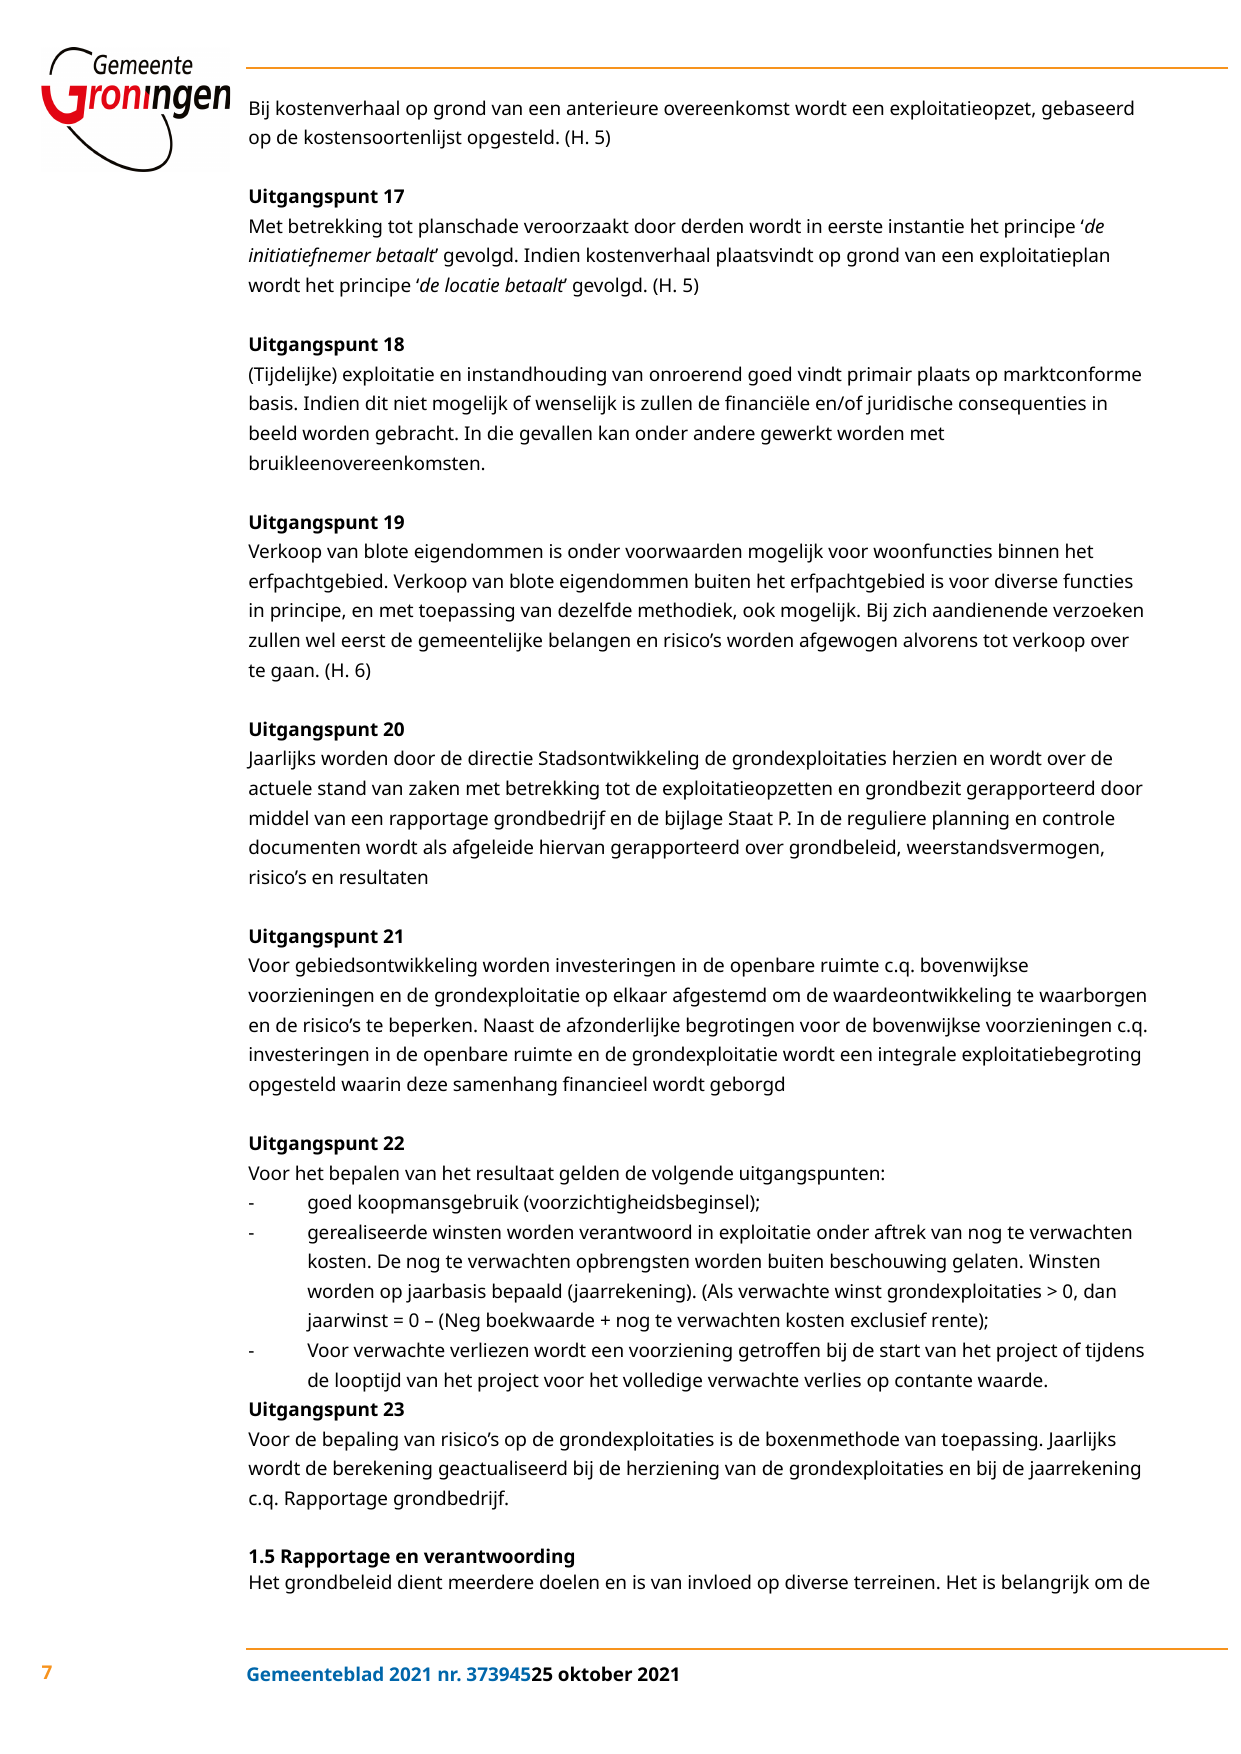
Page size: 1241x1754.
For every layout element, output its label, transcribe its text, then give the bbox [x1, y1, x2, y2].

text Het grondbeleid dient meerdere doelen en is van invloed op diverse terreinen. Het is belangrijk om de [248, 1569, 1152, 1595]
table_header Bij kostenverhaal op grond van een anterieure overeenkomst wordt een exploitatieopzet, gebaseerd op de kostensoortenlijst opgesteld. (H. 5) Uitgangspunt 17 Met betrekking tot planschade veroorzaakt door derden wordt in eerste instantie het principe ‘de initiatiefnemer betaalt’ gevolgd. Indien kostenverhaal plaatsvindt op grond van een exploitatieplan wordt het principe ‘de locatie betaalt’ gevolgd. (H. 5) Uitgangspunt 18 (Tijdelijke) exploitatie en instandhouding van onroerend goed vindt primair plaats op marktconforme basis. Indien dit niet mogelijk of wenselijk is zullen de financiële en/of juridische consequenties in beeld worden gebracht. In die gevallen kan onder andere gewerkt worden met bruikleenovereenkomsten. Uitgangspunt 19 Verkoop van blote eigendommen is onder voorwaarden mogelijk voor woonfuncties binnen het erfpachtgebied. Verkoop van blote eigendommen buiten het erfpachtgebied is voor diverse functies in principe, en met toepassing van dezelfde methodiek, ook mogelijk. Bij zich aandienende verzoeken zullen wel eerst de gemeentelijke belangen en risico’s worden afgewogen alvorens tot verkoop over te gaan. (H. 6) Uitgangspunt 20 Jaarlijks worden door de directie Stadsontwikkeling de grondexploitaties herzien en wordt over de actuele stand van zaken met betrekking tot de exploitatieopzetten en grondbezit gerapporteerd door middel van een rapportage grondbedrijf en de bijlage Staat P. In de reguliere planning en controle documenten wordt als afgeleide hiervan gerapporteerd over grondbeleid, weerstandsvermogen, risico’s en resultaten Uitgangspunt 21 Voor gebiedsontwikkeling worden investeringen in de openbare ruimte c.q. bovenwijkse voorzieningen en de grondexploitatie op elkaar afgestemd om de waardeontwikkeling te waarborgen en de risico’s te beperken. Naast de afzonderlijke begrotingen voor de bovenwijkse voorzieningen c.q. investeringen in de openbare ruimte en de grondexploitatie wordt een integrale exploitatiebegroting opgesteld waarin deze samenhang financieel wordt geborgd Uitgangspunt 22 Voor het bepalen van het resultaat gelden de volgende uitgangspunten: goed koopmansgebruik (voorzichtigheidsbeginsel); gerealiseerde winsten worden verantwoord in exploitatie onder aftrek van nog te verwachten kosten. De nog te verwachten opbrengsten worden buiten beschouwing gelaten. Winsten worden op jaarbasis bepaald (jaarrekening). (Als verwachte winst grondexploitaties > 0, dan jaarwinst = 0 – (Neg boekwaarde + nog te verwachten kosten exclusief rente); Voor verwachte verliezen wordt een voorziening getroffen bij de start van het project of tijdens de looptijd van het project voor het volledige verwachte verlies op contante waarde. Uitgangspunt 23 Voor de bepaling van risico’s op de grondexploitaties is de boxenmethode van toepassing. Jaarlijks wordt de berekening geactualiseerd bij de herziening van de grondexploitaties en bij de jaarrekening c.q. Rapportage grondbedrijf. [248, 95, 1152, 1511]
text 1.5 Rapportage en verantwoording [248, 1544, 1152, 1569]
picture [41, 47, 231, 172]
